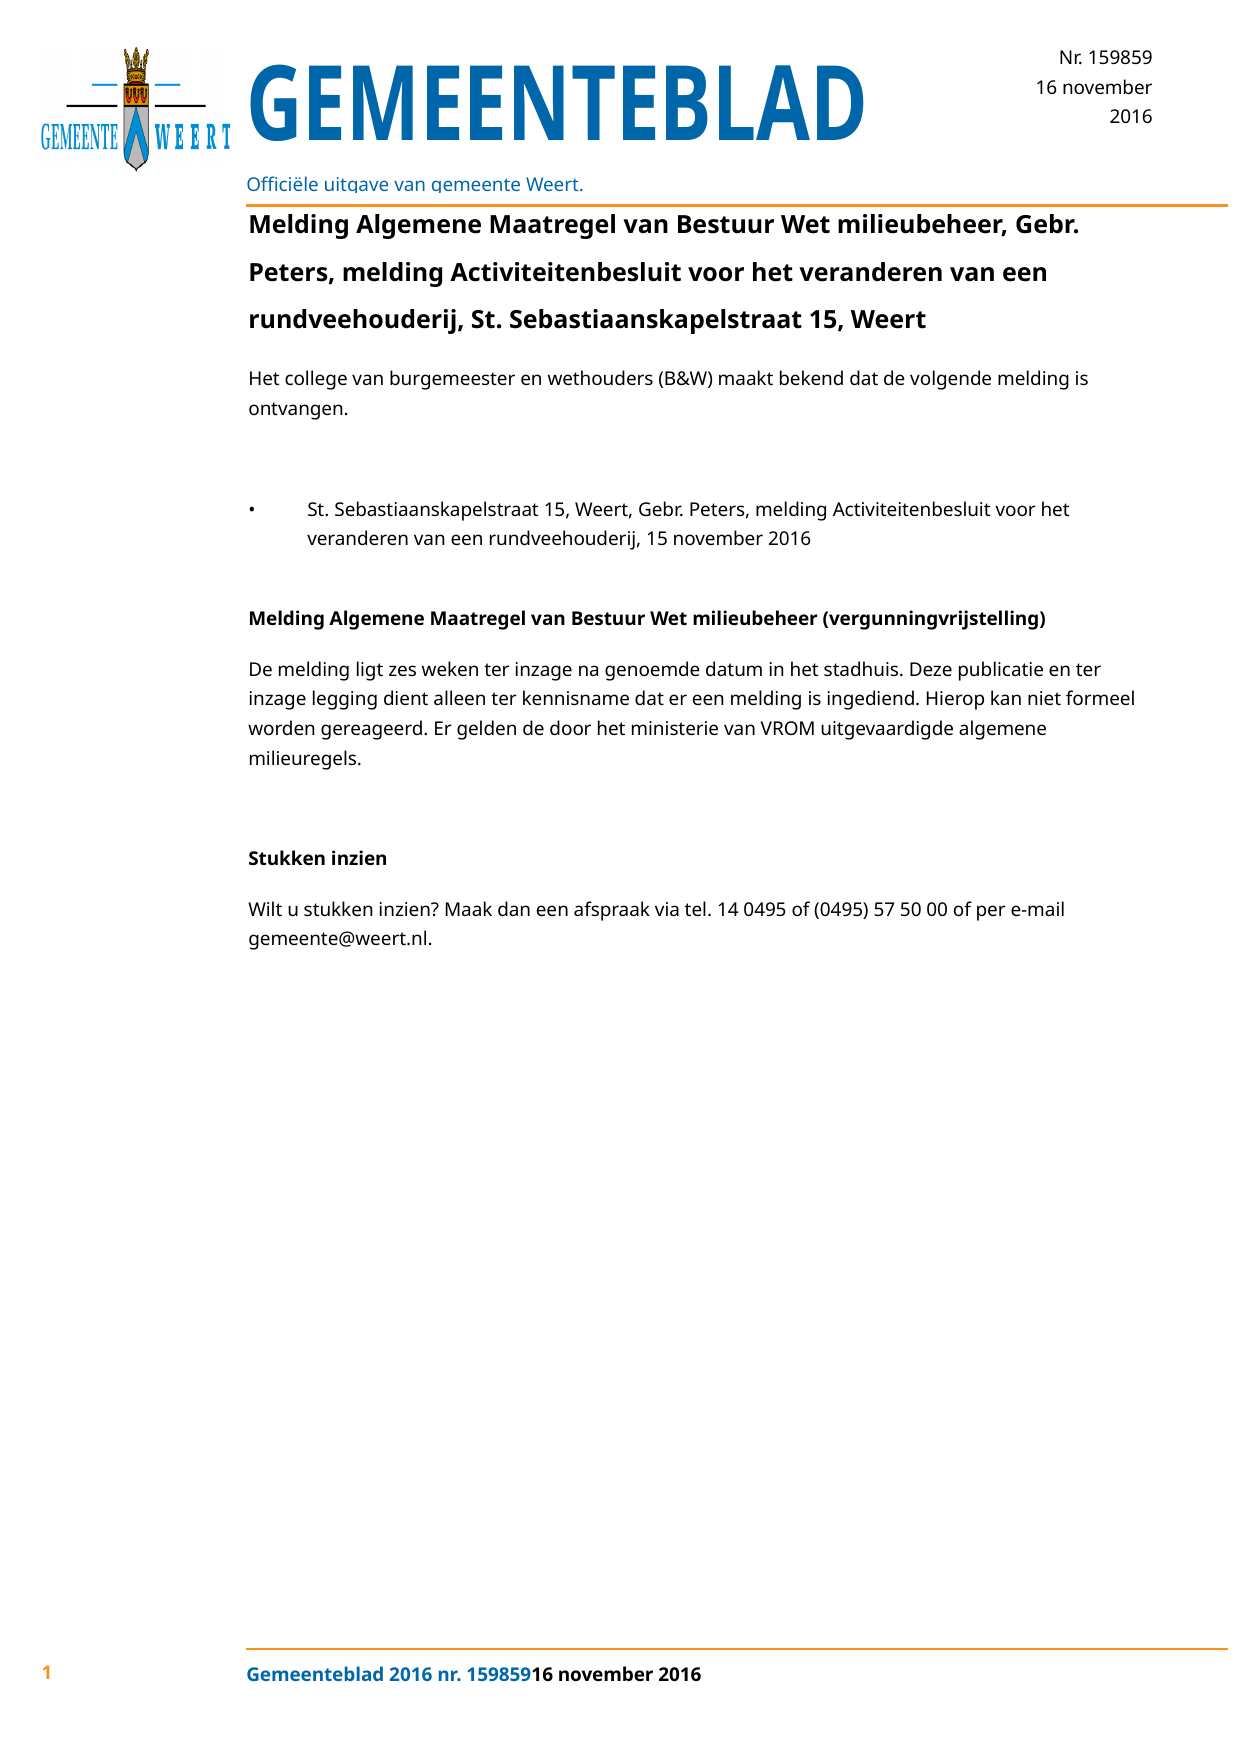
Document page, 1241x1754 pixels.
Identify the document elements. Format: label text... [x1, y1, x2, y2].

text Stukken inzien [248, 846, 1152, 871]
text Wilt u stukken inzien? Maak dan een afspraak via tel. 14 0495 of (0495) 57 50 00 of per e-mail gemeente@weert.nl. [248, 896, 1152, 951]
text Melding Algemene Maatregel van Bestuur Wet milieubeheer, Gebr. Peters, melding Activiteitenbesluit voor het veranderen van een rundveehouderij, St. Sebastiaanskapelstraat 15, Weert [248, 207, 1152, 336]
text Melding Algemene Maatregel van Bestuur Wet milieubeheer (vergunningvrijstelling) [248, 606, 1152, 631]
text Het college van burgemeester en wethouders (B&W) maakt bekend dat de volgende melding is ontvangen. [248, 366, 1152, 421]
picture [41, 47, 231, 172]
text De melding ligt zes weken ter inzage na genoemde datum in het stadhuis. Deze publicatie en ter inzage legging dient alleen ter kennisname dat er een melding is ingediend. Hierop kan niet formeel worden gereageerd. Er gelden de door het ministerie van VROM uitgevaardigde algemene milieuregels. [248, 656, 1152, 770]
list St. Sebastiaanskapelstraat 15, Weert, Gebr. Peters, melding Activiteitenbesluit voor het veranderen van een rundveehouderij, 15 november 2016 [248, 496, 1152, 551]
